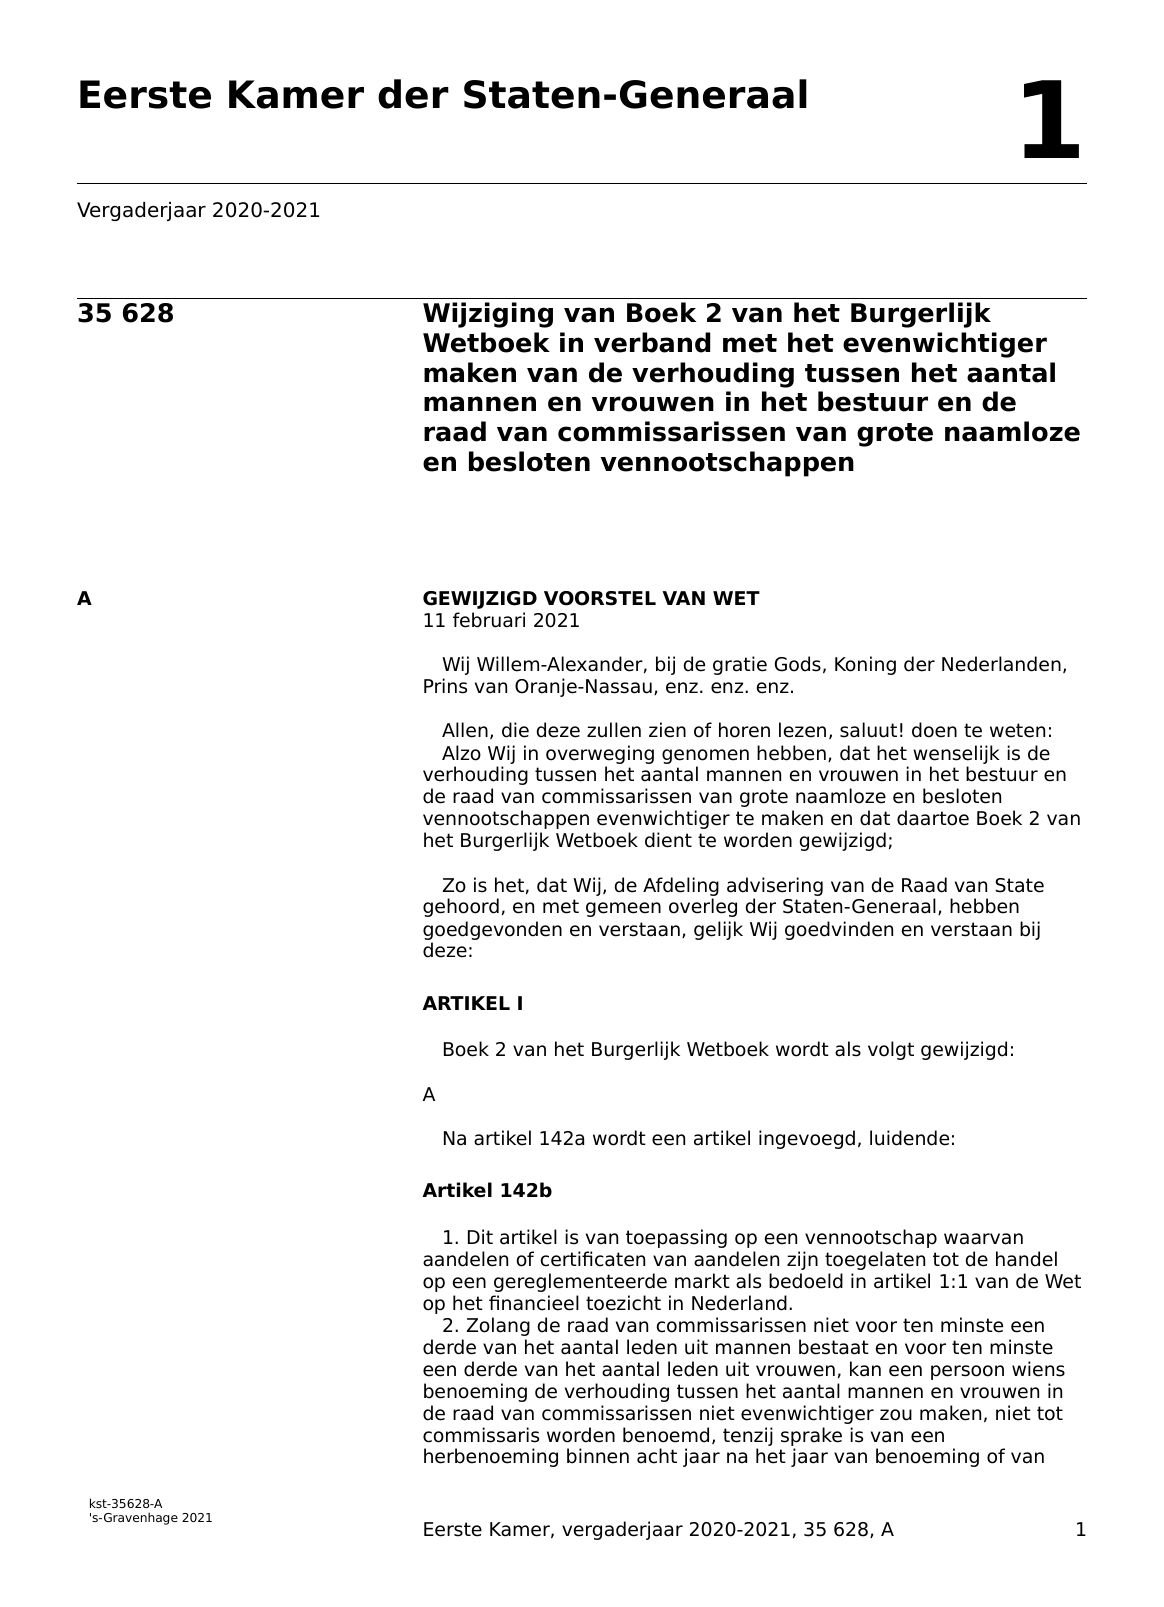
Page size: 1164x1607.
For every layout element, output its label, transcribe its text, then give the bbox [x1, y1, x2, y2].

text A [422, 1083, 1087, 1106]
text kst-35628-A [88, 1497, 323, 1511]
text Boek 2 van het Burgerlijk Wetboek wordt als volgt gewijzigd: [422, 1039, 1087, 1061]
table_cell Vergaderjaar 2020-2021 [77, 184, 1087, 298]
text 2. Zolang de raad van commissarissen niet voor ten minste een derde van het aantal leden uit mannen bestaat en voor ten minste een derde van het aantal leden uit vrouwen, kan een persoon wiens benoeming de verhouding tussen het aantal mannen en vrouwen in de raad van commissarissen niet evenwichtiger zou maken, niet tot commissaris worden benoemd, tenzij sprake is van een herbenoeming binnen acht jaar na het jaar van benoeming of van [422, 1314, 1087, 1468]
subtitle Artikel 142b [422, 1180, 1087, 1202]
text 1. Dit artikel is van toepassing op een vennootschap waarvan aandelen of certificaten van aandelen zijn toegelaten tot de handel op een gereglementeerde markt als bedoeld in artikel 1:1 van de Wet op het financieel toezicht in Nederland. [422, 1227, 1087, 1314]
text Allen, die deze zullen zien of horen lezen, saluut! doen te weten: [422, 720, 1087, 742]
subtitle ARTIKEL I [422, 992, 1087, 1014]
table_header 1 [886, 59, 1087, 183]
subtitle 35 628 Wijziging van Boek 2 van het Burgerlijk Wetboek in verband met het evenwichtiger maken van de verhouding tussen het aantal mannen en vrouwen in het bestuur en de raad van commissarissen van grote naamloze en besloten vennootschappen [77, 299, 1087, 477]
text Wij Willem-Alexander, bij de gratie Gods, Koning der Nederlanden, Prins van Oranje-Nassau, enz. enz. enz. [422, 654, 1087, 698]
subtitle A GEWIJZIGD VOORSTEL VAN WET [77, 588, 1087, 610]
text Zo is het, dat Wij, de Afdeling advisering van de Raad van State gehoord, en met gemeen overleg der Staten-Generaal, hebben goedgevonden en verstaan, gelijk Wij goedvinden en verstaan bij deze: [422, 874, 1087, 962]
text 's-Gravenhage 2021 [88, 1511, 323, 1525]
text Alzo Wij in overweging genomen hebben, dat het wenselijk is de verhouding tussen het aantal mannen en vrouwen in het bestuur en de raad van commissarissen van grote naamloze en besloten vennootschappen evenwichtiger te maken en dat daartoe Boek 2 van het Burgerlijk Wetboek dient te worden gewijzigd; [422, 742, 1087, 852]
text Na artikel 142a wordt een artikel ingevoegd, luidende: [422, 1128, 1087, 1150]
table_header Eerste Kamer der Staten-Generaal [77, 59, 886, 183]
text 11 februari 2021 [422, 610, 1087, 632]
